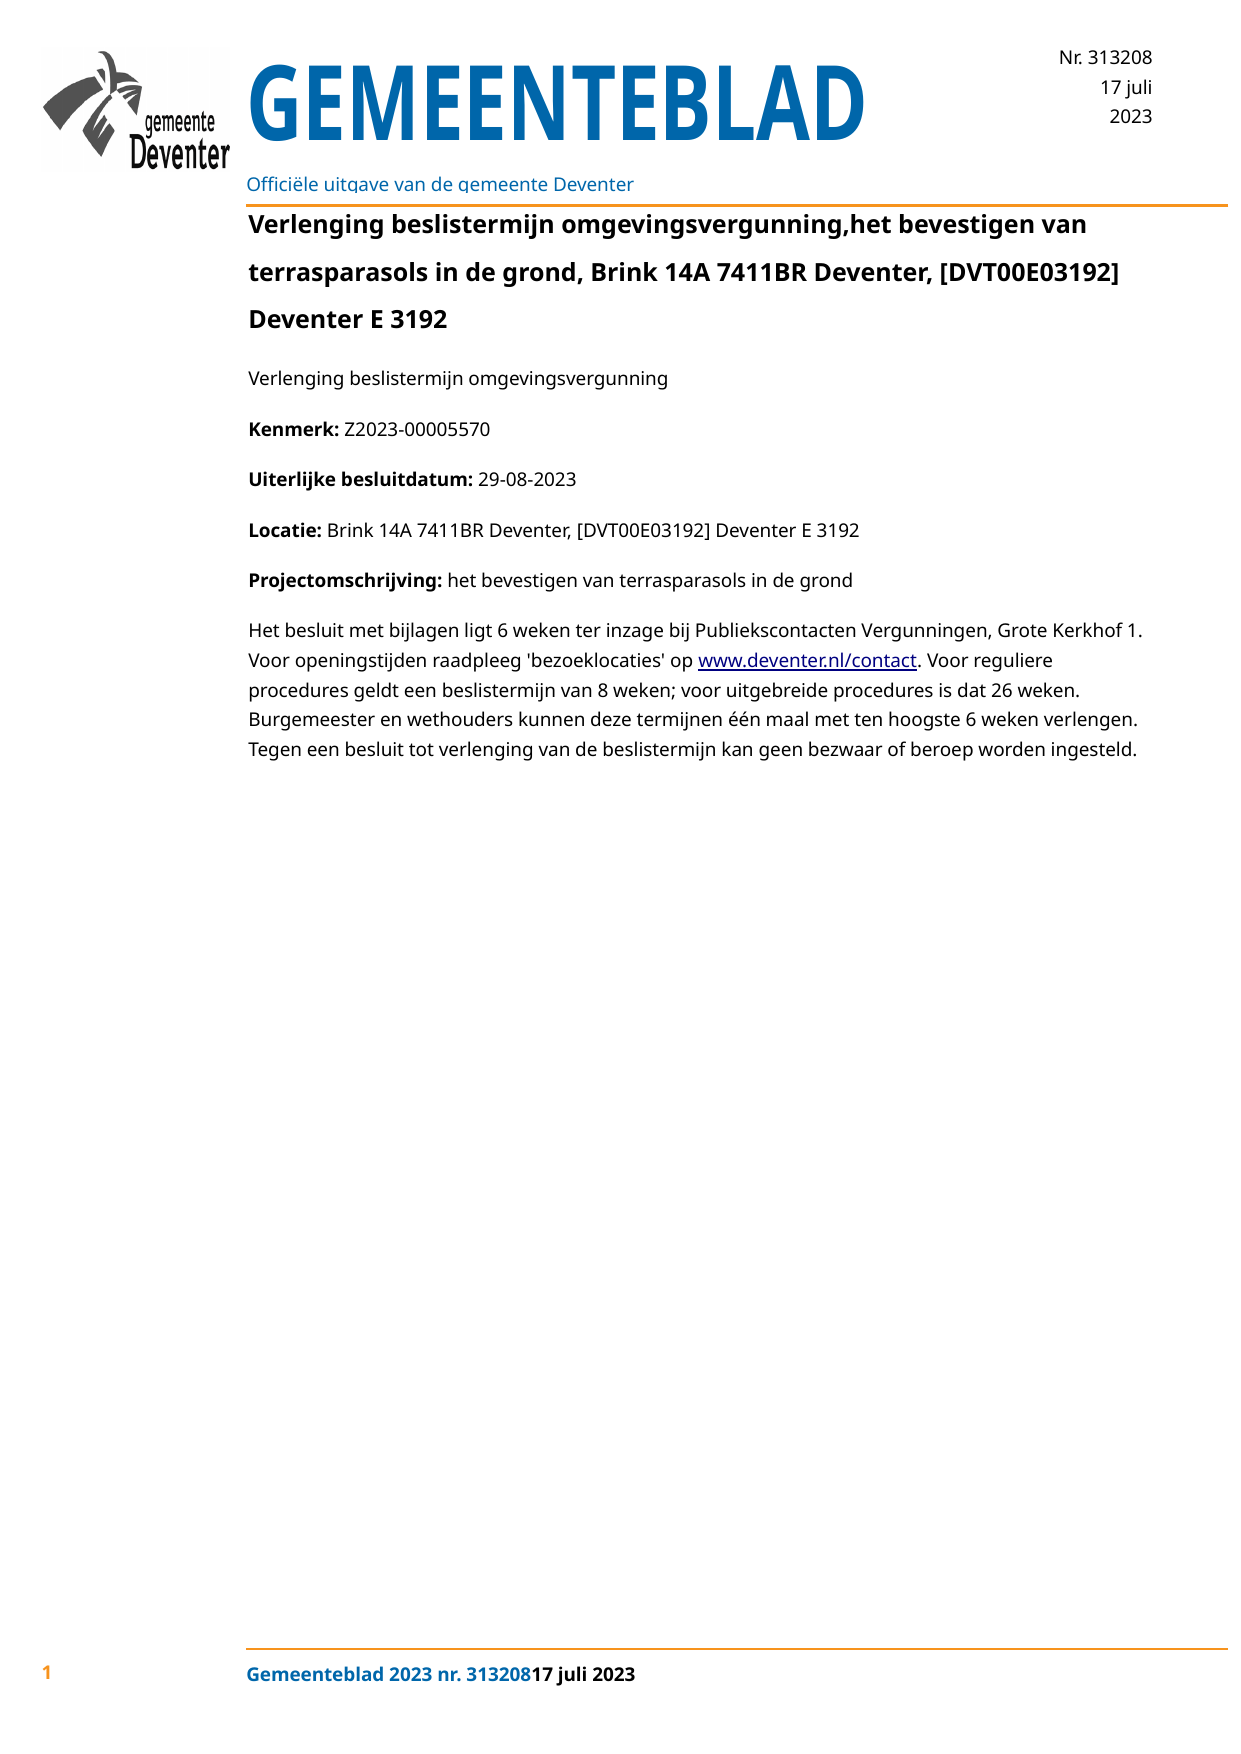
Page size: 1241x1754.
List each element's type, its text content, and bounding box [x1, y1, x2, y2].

text Uiterlijke besluitdatum: 29-08-2023 [248, 466, 1152, 492]
picture [41, 47, 231, 172]
text Locatie: Brink 14A 7411BR Deventer, [DVT00E03192] Deventer E 3192 [248, 517, 1152, 542]
text Kenmerk: Z2023-00005570 [248, 416, 1152, 442]
text Verlenging beslistermijn omgevingsvergunning,het bevestigen van terrasparasols in de grond, Brink 14A 7411BR Deventer, [DVT00E03192] Deventer E 3192 [248, 207, 1152, 336]
text Verlenging beslistermijn omgevingsvergunning [248, 366, 1152, 391]
text Het besluit met bijlagen ligt 6 weken ter inzage bij Publiekscontacten Vergunningen, Grote Kerkhof 1. Voor openingstijden raadpleeg 'bezoeklocaties' op www.deventer.nl/contact. Voor reguliere procedures geldt een beslistermijn van 8 weken; voor uitgebreide procedures is dat 26 weken. Burgemeester en wethouders kunnen deze termijnen één maal met ten hoogste 6 weken verlengen. Tegen een besluit tot verlenging van de beslistermijn kan geen bezwaar of beroep worden ingesteld. [248, 618, 1152, 762]
text Projectomschrijving: het bevestigen van terrasparasols in de grond [248, 567, 1152, 593]
